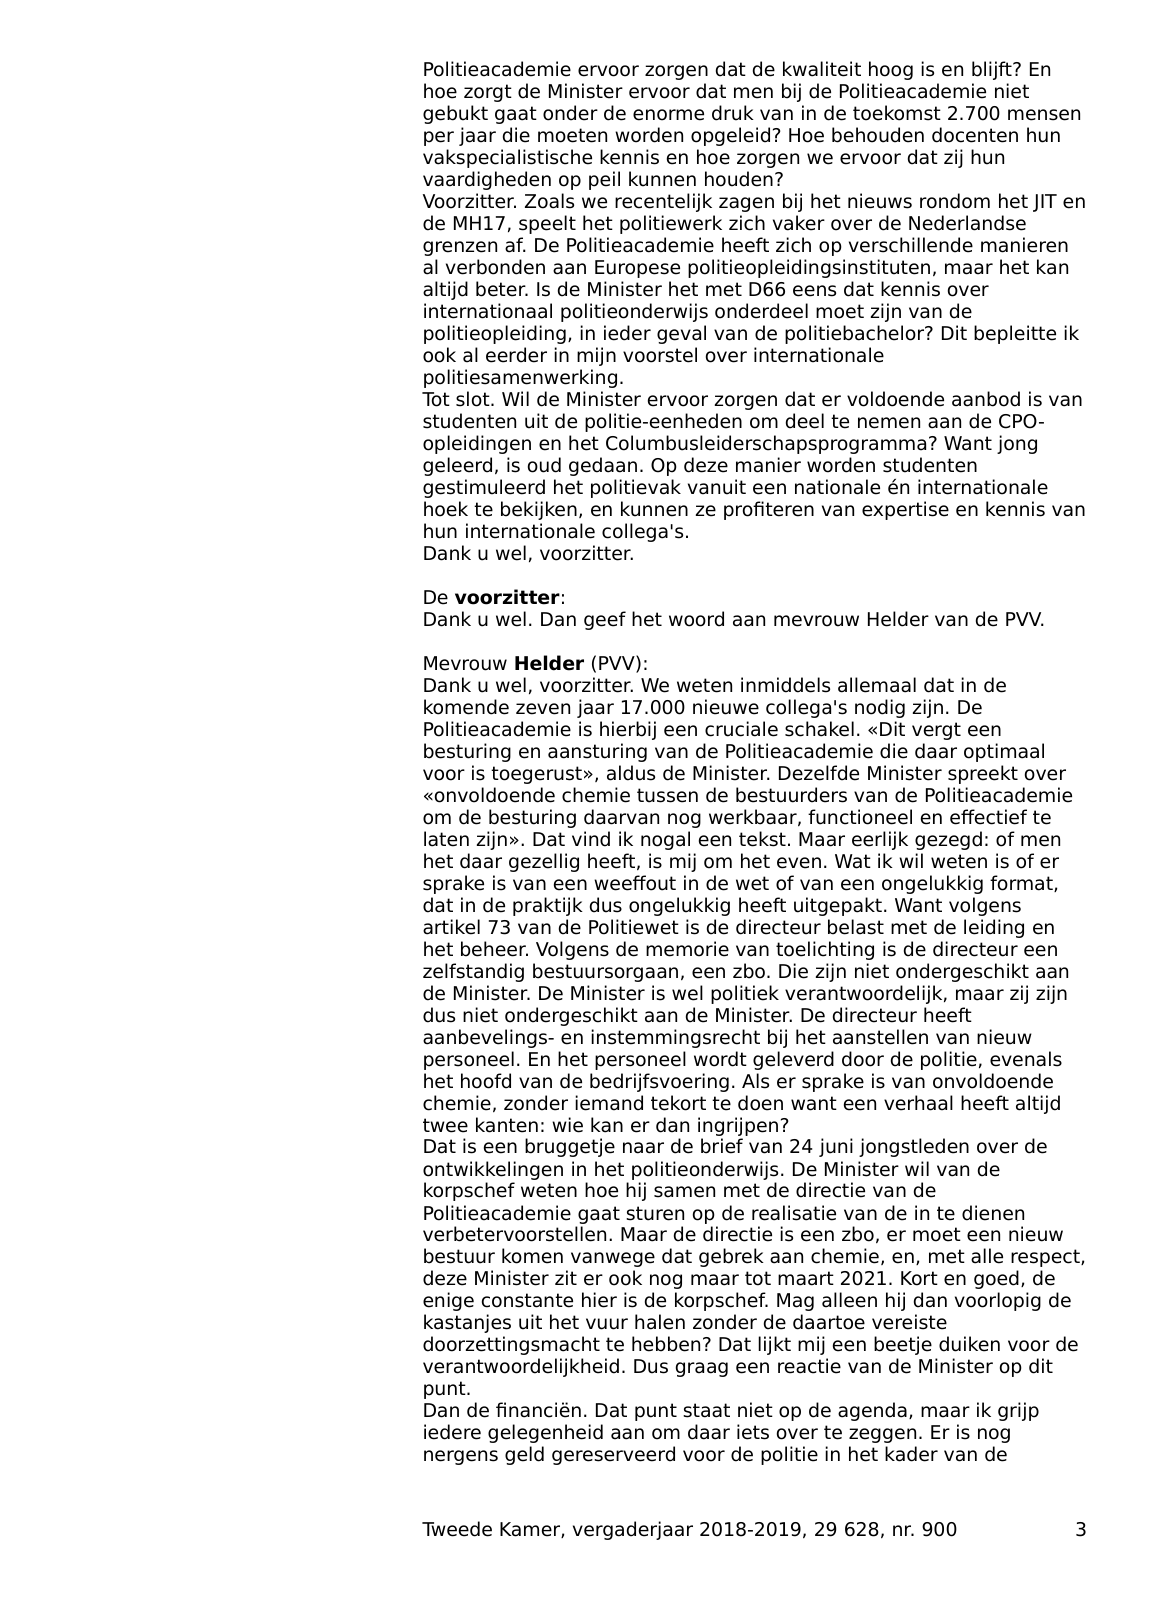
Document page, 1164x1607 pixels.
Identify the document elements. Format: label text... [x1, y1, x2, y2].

text De voorzitter: [422, 587, 1087, 609]
text Voorzitter. Zoals we recentelijk zagen bij het nieuws rondom het JIT en de MH17, speelt het politiewerk zich vaker over de Nederlandse grenzen af. De Politieacademie heeft zich op verschillende manieren al verbonden aan Europese politieopleidingsinstituten, maar het kan altijd beter. Is de Minister het met D66 eens dat kennis over internationaal politieonderwijs onderdeel moet zijn van de politieopleiding, in ieder geval van de politiebachelor? Dit bepleitte ik ook al eerder in mijn voorstel over internationale politiesamenwerking. [422, 191, 1087, 389]
text Dank u wel, voorzitter. We weten inmiddels allemaal dat in de komende zeven jaar 17.000 nieuwe collega's nodig zijn. De Politieacademie is hierbij een cruciale schakel. «Dit vergt een besturing en aansturing van de Politieacademie die daar optimaal voor is toegerust», aldus de Minister. Dezelfde Minister spreekt over «onvoldoende chemie tussen de bestuurders van de Politieacademie om de besturing daarvan nog werkbaar, functioneel en effectief te laten zijn». Dat vind ik nogal een tekst. Maar eerlijk gezegd: of men het daar gezellig heeft, is mij om het even. Wat ik wil weten is of er sprake is van een weeffout in de wet of van een ongelukkig format, dat in de praktijk dus ongelukkig heeft uitgepakt. Want volgens artikel 73 van de Politiewet is de directeur belast met de leiding en het beheer. Volgens de memorie van toelichting is de directeur een zelfstandig bestuursorgaan, een zbo. Die zijn niet ondergeschikt aan de Minister. De Minister is wel politiek verantwoordelijk, maar zij zijn dus niet ondergeschikt aan de Minister. De directeur heeft aanbevelings- en instemmingsrecht bij het aanstellen van nieuw personeel. En het personeel wordt geleverd door de politie, evenals het hoofd van de bedrijfsvoering. Als er sprake is van onvoldoende chemie, zonder iemand tekort te doen want een verhaal heeft altijd twee kanten: wie kan er dan ingrijpen? [422, 675, 1087, 1136]
text Tot slot. Wil de Minister ervoor zorgen dat er voldoende aanbod is van studenten uit de politie-eenheden om deel te nemen aan de CPO-opleidingen en het Columbusleiderschapsprogramma? Want jong geleerd, is oud gedaan. Op deze manier worden studenten gestimuleerd het politievak vanuit een nationale én internationale hoek te bekijken, en kunnen ze profiteren van expertise en kennis van hun internationale collega's. [422, 389, 1087, 543]
text Dank u wel. Dan geef het woord aan mevrouw Helder van de PVV. [422, 609, 1087, 631]
text Mevrouw Helder (PVV): [422, 653, 1087, 675]
text Dank u wel, voorzitter. [422, 543, 1087, 564]
text Politieacademie ervoor zorgen dat de kwaliteit hoog is en blijft? En hoe zorgt de Minister ervoor dat men bij de Politieacademie niet gebukt gaat onder de enorme druk van in de toekomst 2.700 mensen per jaar die moeten worden opgeleid? Hoe behouden docenten hun vakspecialistische kennis en hoe zorgen we ervoor dat zij hun vaardigheden op peil kunnen houden? [422, 59, 1087, 191]
text Dat is een bruggetje naar de brief van 24 juni jongstleden over de ontwikkelingen in het politieonderwijs. De Minister wil van de korpschef weten hoe hij samen met de directie van de Politieacademie gaat sturen op de realisatie van de in te dienen verbetervoorstellen. Maar de directie is een zbo, er moet een nieuw bestuur komen vanwege dat gebrek aan chemie, en, met alle respect, deze Minister zit er ook nog maar tot maart 2021. Kort en goed, de enige constante hier is de korpschef. Mag alleen hij dan voorlopig de kastanjes uit het vuur halen zonder de daartoe vereiste doorzettingsmacht te hebben? Dat lijkt mij een beetje duiken voor de verantwoordelijkheid. Dus graag een reactie van de Minister op dit punt. [422, 1136, 1087, 1400]
text Dan de financiën. Dat punt staat niet op de agenda, maar ik grijp iedere gelegenheid aan om daar iets over te zeggen. Er is nog nergens geld gereserveerd voor de politie in het kader van de [422, 1400, 1087, 1466]
